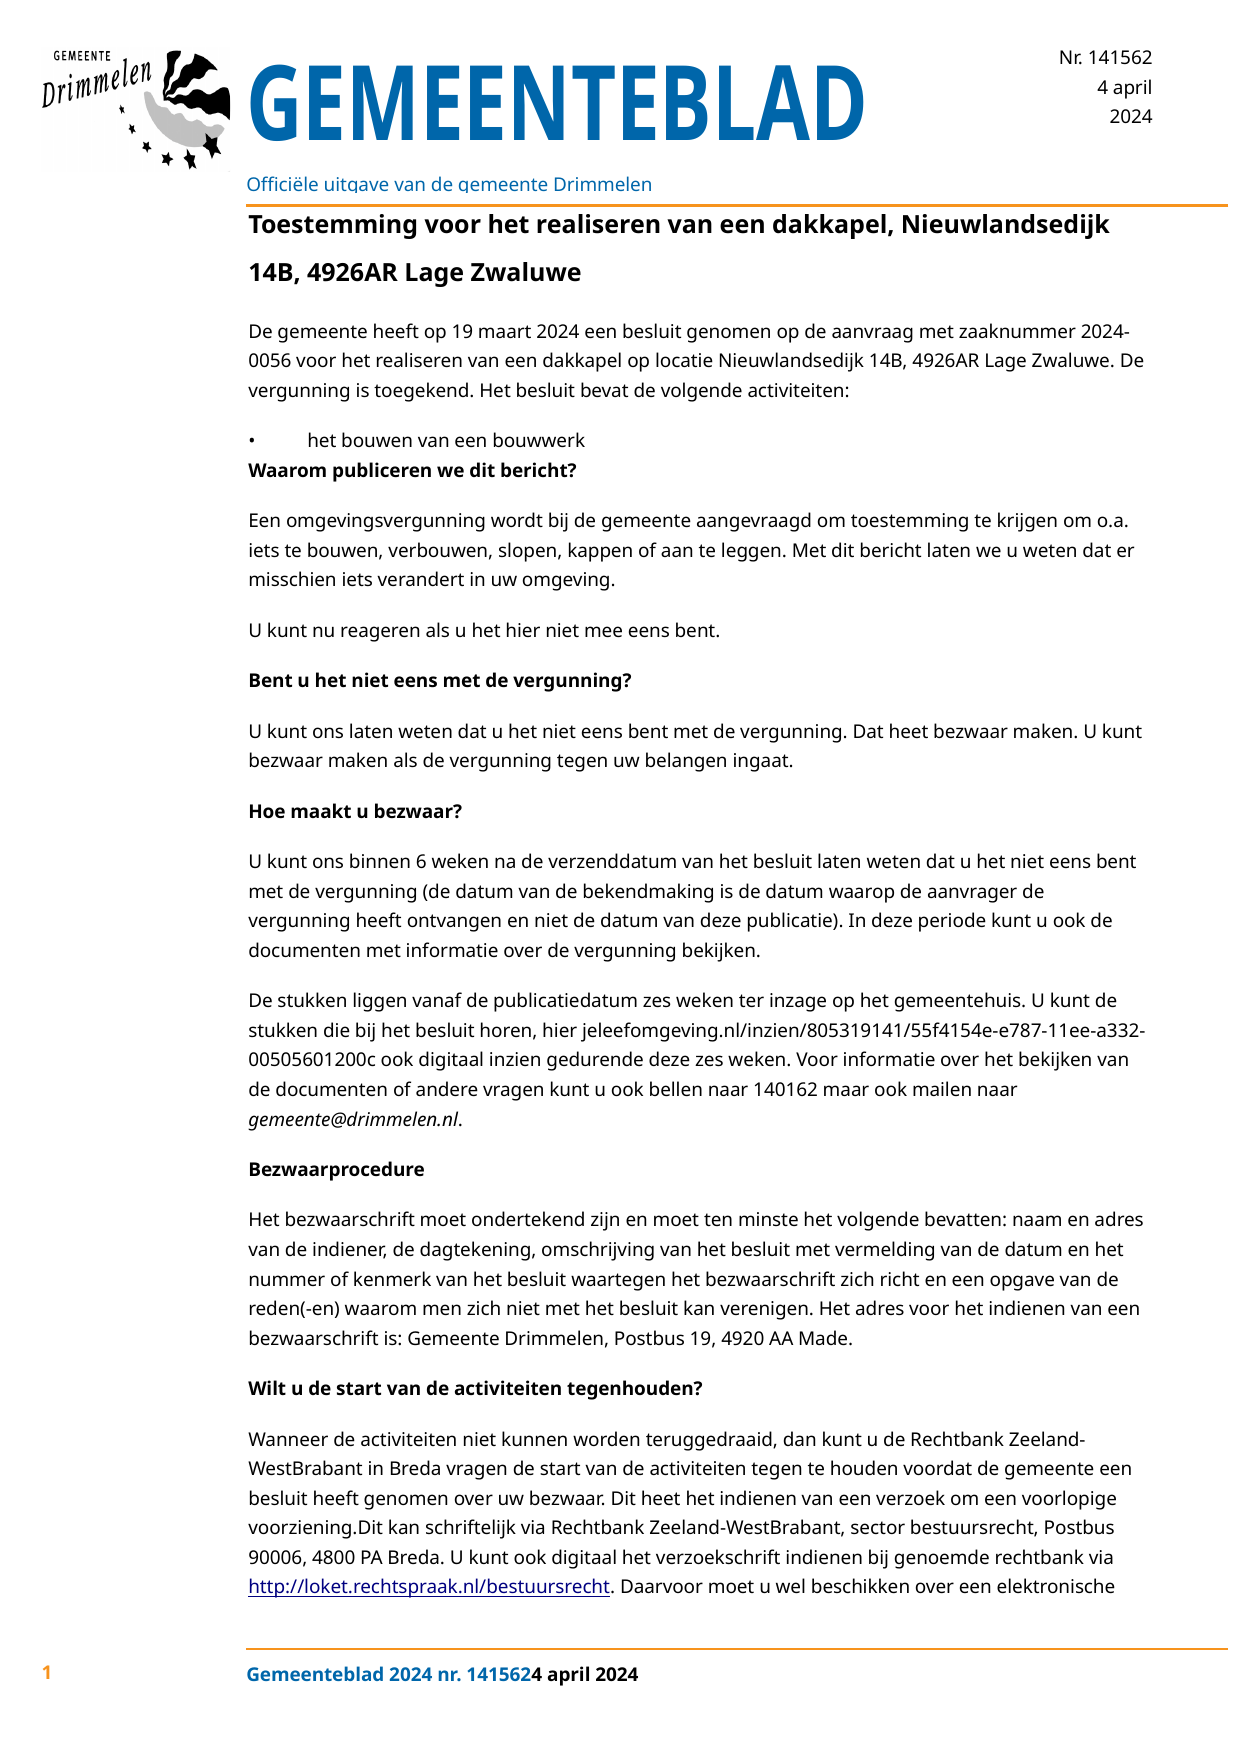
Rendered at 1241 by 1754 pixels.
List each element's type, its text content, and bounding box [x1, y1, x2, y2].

text Toestemming voor het realiseren van een dakkapel, Nieuwlandsedijk 14B, 4926AR Lage Zwaluwe [248, 207, 1152, 288]
text U kunt ons binnen 6 weken na de verzenddatum van het besluit laten weten dat u het niet eens bent met de vergunning (de datum van de bekendmaking is de datum waarop de aanvrager de vergunning heeft ontvangen en niet de datum van deze publicatie). In deze periode kunt u ook de documenten met informatie over de vergunning bekijken. [248, 848, 1152, 963]
text De stukken liggen vanaf de publicatiedatum zes weken ter inzage op het gemeentehuis. U kunt de stukken die bij het besluit horen, hier jeleefomgeving.nl/inzien/805319141/55f4154e-e787-11ee-a332-00505601200c ook digitaal inzien gedurende deze zes weken. Voor informatie over het bekijken van de documenten of andere vragen kunt u ook bellen naar 140162 maar ook mailen naar gemeente@drimmelen.nl. [248, 987, 1152, 1132]
text Het bezwaarschrift moet ondertekend zijn en moet ten minste het volgende bevatten: naam en adres van de indiener, de dagtekening, omschrijving van het besluit met vermelding van de datum en het nummer of kenmerk van het besluit waartegen het bezwaarschrift zich richt en een opgave van de reden(-en) waarom men zich niet met het besluit kan verenigen. Het adres voor het indienen van een bezwaarschrift is: Gemeente Drimmelen, Postbus 19, 4920 AA Made. [248, 1207, 1152, 1351]
list het bouwen van een bouwwerk [248, 427, 1152, 453]
text U kunt nu reageren als u het hier niet mee eens bent. [248, 617, 1152, 643]
text U kunt ons laten weten dat u het niet eens bent met de vergunning. Dat heet bezwaar maken. U kunt bezwaar maken als de vergunning tegen uw belangen ingaat. [248, 718, 1152, 773]
text Een omgevingsvergunning wordt bij de gemeente aangevraagd om toestemming te krijgen om o.a. iets te bouwen, verbouwen, slopen, kappen of aan te leggen. Met dit bericht laten we u weten dat er misschien iets verandert in uw omgeving. [248, 507, 1152, 592]
text Bent u het niet eens met de vergunning? [248, 667, 1152, 693]
text Waarom publiceren we dit bericht? [248, 457, 1152, 483]
picture [41, 47, 231, 172]
text Bezwaarprocedure [248, 1156, 1152, 1182]
text Wilt u de start van de activiteiten tegenhouden? [248, 1375, 1152, 1401]
text De gemeente heeft op 19 maart 2024 een besluit genomen op de aanvraag met zaaknummer 2024-0056 voor het realiseren van een dakkapel op locatie Nieuwlandsedijk 14B, 4926AR Lage Zwaluwe. De vergunning is toegekend. Het besluit bevat de volgende activiteiten: [248, 318, 1152, 403]
text Hoe maakt u bezwaar? [248, 798, 1152, 824]
text Wanneer de activiteiten niet kunnen worden teruggedraaid, dan kunt u de Rechtbank Zeeland-WestBrabant in Breda vragen de start van de activiteiten tegen te houden voordat de gemeente een besluit heeft genomen over uw bezwaar. Dit heet het indienen van een verzoek om een voorlopige voorziening.Dit kan schriftelijk via Rechtbank Zeeland-WestBrabant, sector bestuursrecht, Postbus 90006, 4800 PA Breda. U kunt ook digitaal het verzoekschrift indienen bij genoemde rechtbank via http://loket.rechtspraak.nl/bestuursrecht. Daarvoor moet u wel beschikken over een elektronische [248, 1426, 1152, 1599]
